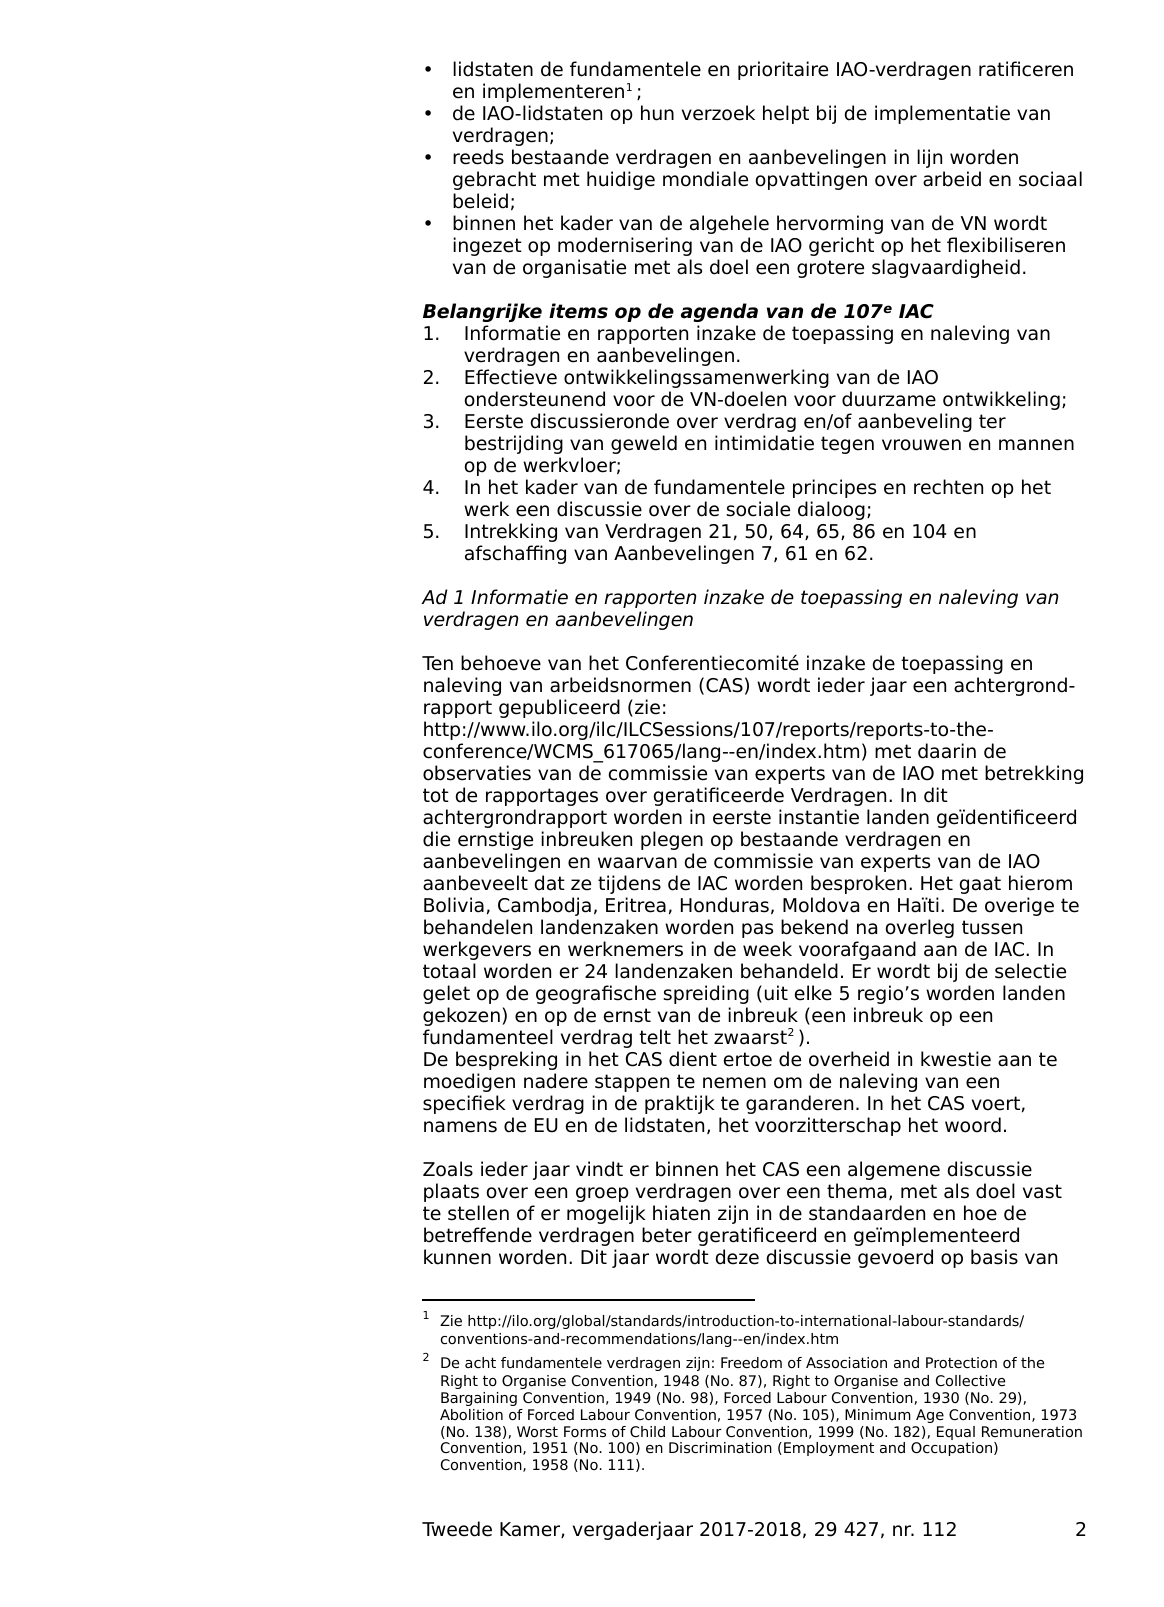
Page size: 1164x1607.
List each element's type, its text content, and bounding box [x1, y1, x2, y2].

text 1. Informatie en rapporten inzake de toepassing en naleving van verdragen en aanbevelingen. [422, 323, 1087, 367]
text • reeds bestaande verdragen en aanbevelingen in lijn worden gebracht met huidige mondiale opvattingen over arbeid en sociaal beleid; [422, 147, 1087, 213]
text • lidstaten de fundamentele en prioritaire IAO-verdragen ratificeren en implementeren; [422, 59, 1087, 103]
text • de IAO-lidstaten op hun verzoek helpt bij de implementatie van verdragen; [422, 103, 1087, 147]
subtitle Ad 1 Informatie en rapporten inzake de toepassing en naleving van verdragen en aanbevelingen [422, 587, 1087, 631]
text 2. Effectieve ontwikkelingssamenwerking van de IAO ondersteunend voor de VN-doelen voor duurzame ontwikkeling; [422, 367, 1087, 411]
text Ten behoeve van het Conferentiecomité inzake de toepassing en naleving van arbeidsnormen (CAS) wordt ieder jaar een achtergrond-rapport gepubliceerd (zie: http://www.ilo.org/ilc/ILCSessions/107/reports/reports-to-the-conference/WCMS_617065/lang--en/index.htm) met daarin de observaties van de commissie van experts van de IAO met betrekking tot de rapportages over geratificeerde Verdragen. In dit achtergrondrapport worden in eerste instantie landen geïdentificeerd die ernstige inbreuken plegen op bestaande verdragen en aanbevelingen en waarvan de commissie van experts van de IAO aanbeveelt dat ze tijdens de IAC worden besproken. Het gaat hierom Bolivia, Cambodja, Eritrea, Honduras, Moldova en Haïti. De overige te behandelen landenzaken worden pas bekend na overleg tussen werkgevers en werknemers in de week voorafgaand aan de IAC. In totaal worden er 24 landenzaken behandeld. Er wordt bij de selectie gelet op de geografische spreiding (uit elke 5 regio’s worden landen gekozen) en op de ernst van de inbreuk (een inbreuk op een fundamenteel verdrag telt het zwaarst). [422, 653, 1087, 1049]
text De bespreking in het CAS dient ertoe de overheid in kwestie aan te moedigen nadere stappen te nemen om de naleving van een specifiek verdrag in de praktijk te garanderen. In het CAS voert, namens de EU en de lidstaten, het voorzitterschap het woord. [422, 1049, 1087, 1137]
text Zoals ieder jaar vindt er binnen het CAS een algemene discussie plaats over een groep verdragen over een thema, met als doel vast te stellen of er mogelijk hiaten zijn in de standaarden en hoe de betreffende verdragen beter geratificeerd en geïmplementeerd kunnen worden. Dit jaar wordt deze discussie gevoerd op basis van [422, 1159, 1087, 1269]
text 4. In het kader van de fundamentele principes en rechten op het werk een discussie over de sociale dialoog; [422, 477, 1087, 521]
subtitle Belangrijke items op de agenda van de 107e IAC [422, 301, 1087, 323]
text 5. Intrekking van Verdragen 21, 50, 64, 65, 86 en 104 en afschaffing van Aanbevelingen 7, 61 en 62. [422, 521, 1087, 565]
text Zie http://ilo.org/global/standards/introduction-to-international-labour-standards/conventions-and-recommendations/lang--en/index.htm [422, 1309, 1087, 1348]
text 3. Eerste discussieronde over verdrag en/of aanbeveling ter bestrijding van geweld en intimidatie tegen vrouwen en mannen op de werkvloer; [422, 411, 1087, 477]
text De acht fundamentele verdragen zijn: Freedom of Association and Protection of the Right to Organise Convention, 1948 (No. 87), Right to Organise and Collective Bargaining Convention, 1949 (No. 98), Forced Labour Convention, 1930 (No. 29), Abolition of Forced Labour Convention, 1957 (No. 105), Minimum Age Convention, 1973 (No. 138), Worst Forms of Child Labour Convention, 1999 (No. 182), Equal Remuneration Convention, 1951 (No. 100) en Discrimination (Employment and Occupation) Convention, 1958 (No. 111). [422, 1351, 1087, 1474]
text • binnen het kader van de algehele hervorming van de VN wordt ingezet op modernisering van de IAO gericht op het flexibiliseren van de organisatie met als doel een grotere slagvaardigheid. [422, 213, 1087, 279]
